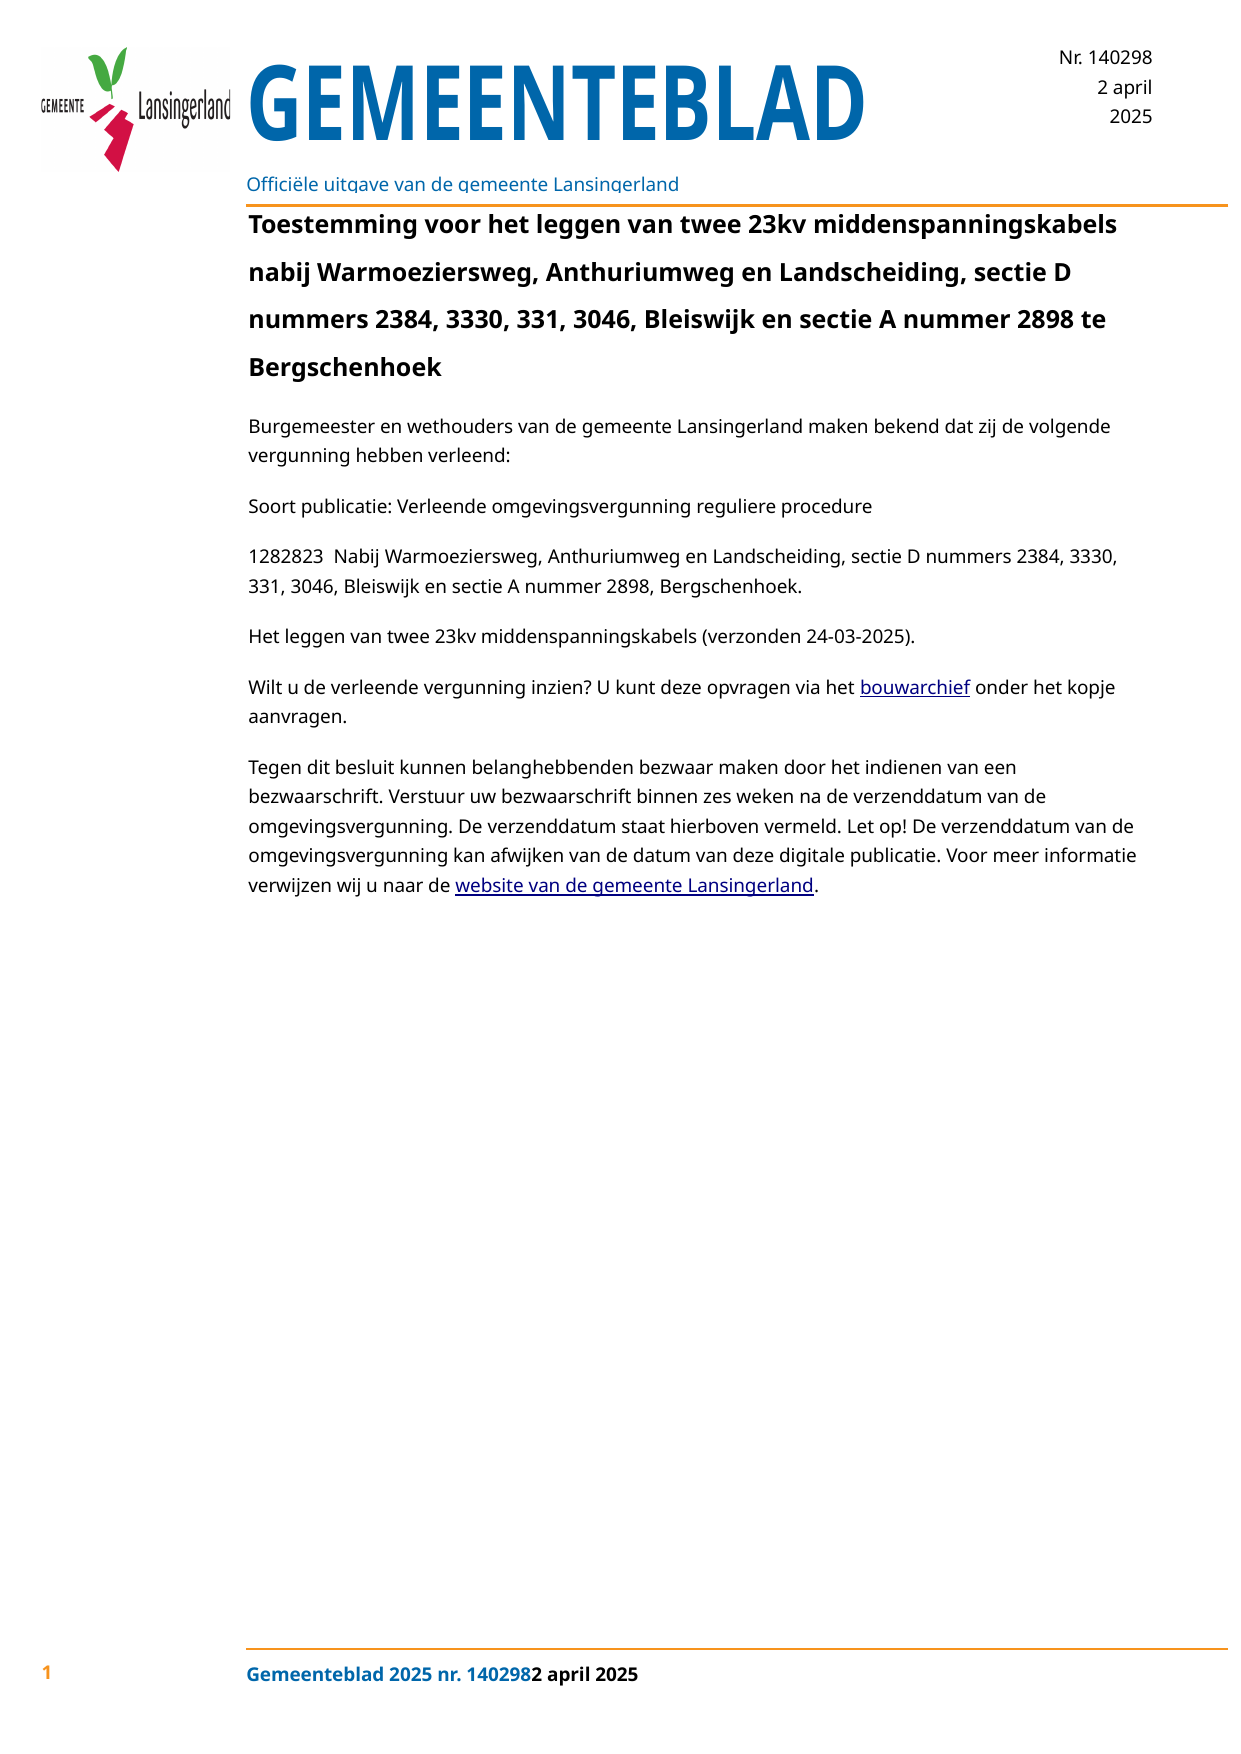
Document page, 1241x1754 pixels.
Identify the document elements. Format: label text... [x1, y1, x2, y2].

text Wilt u de verleende vergunning inzien? U kunt deze opvragen via het bouwarchief onder het kopje aanvragen. [248, 674, 1152, 729]
text Toestemming voor het leggen van twee 23kv middenspanningskabels nabij Warmoeziersweg, Anthuriumweg en Landscheiding, sectie D nummers 2384, 3330, 331, 3046, Bleiswijk en sectie A nummer 2898 te Bergschenhoek [248, 207, 1152, 384]
text Het leggen van twee 23kv middenspanningskabels (verzonden 24-03-2025). [248, 623, 1152, 649]
text Soort publicatie: Verleende omgevingsvergunning reguliere procedure [248, 493, 1152, 519]
text Burgemeester en wethouders van de gemeente Lansingerland maken bekend dat zij de volgende vergunning hebben verleend: [248, 413, 1152, 468]
text Tegen dit besluit kunnen belanghebbenden bezwaar maken door het indienen van een bezwaarschrift. Verstuur uw bezwaarschrift binnen zes weken na de verzenddatum van de omgevingsvergunning. De verzenddatum staat hierboven vermeld. Let op! De verzenddatum van de omgevingsvergunning kan afwijken van de datum van deze digitale publicatie. Voor meer informatie verwijzen wij u naar de website van de gemeente Lansingerland. [248, 754, 1152, 898]
picture [41, 47, 231, 172]
text 1282823 Nabij Warmoeziersweg, Anthuriumweg en Landscheiding, sectie D nummers 2384, 3330, 331, 3046, Bleiswijk en sectie A nummer 2898, Bergschenhoek. [248, 543, 1152, 599]
